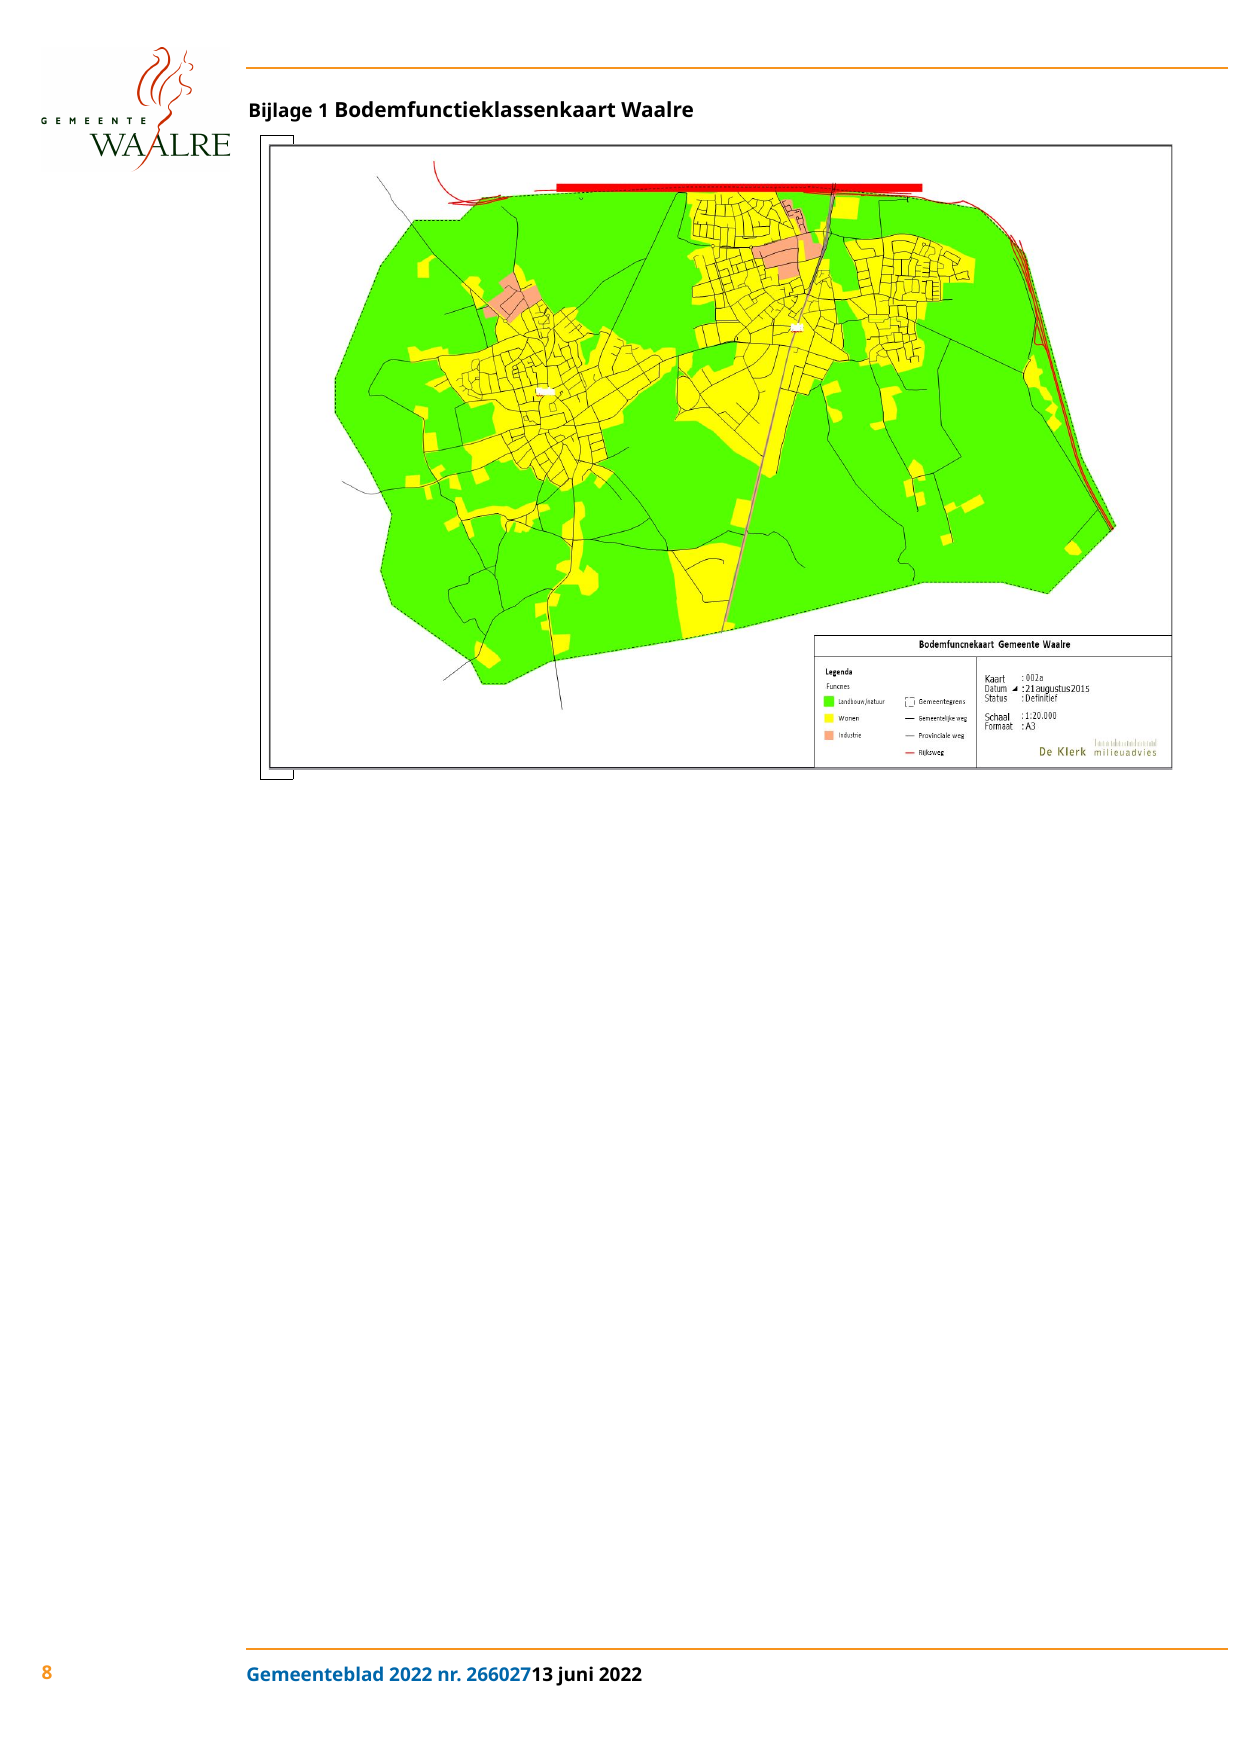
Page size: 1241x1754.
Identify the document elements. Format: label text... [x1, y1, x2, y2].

picture [268, 144, 1173, 770]
picture [41, 47, 231, 172]
text Bijlage 1 Bodemfunctieklassenkaart Waalre [248, 95, 1152, 123]
